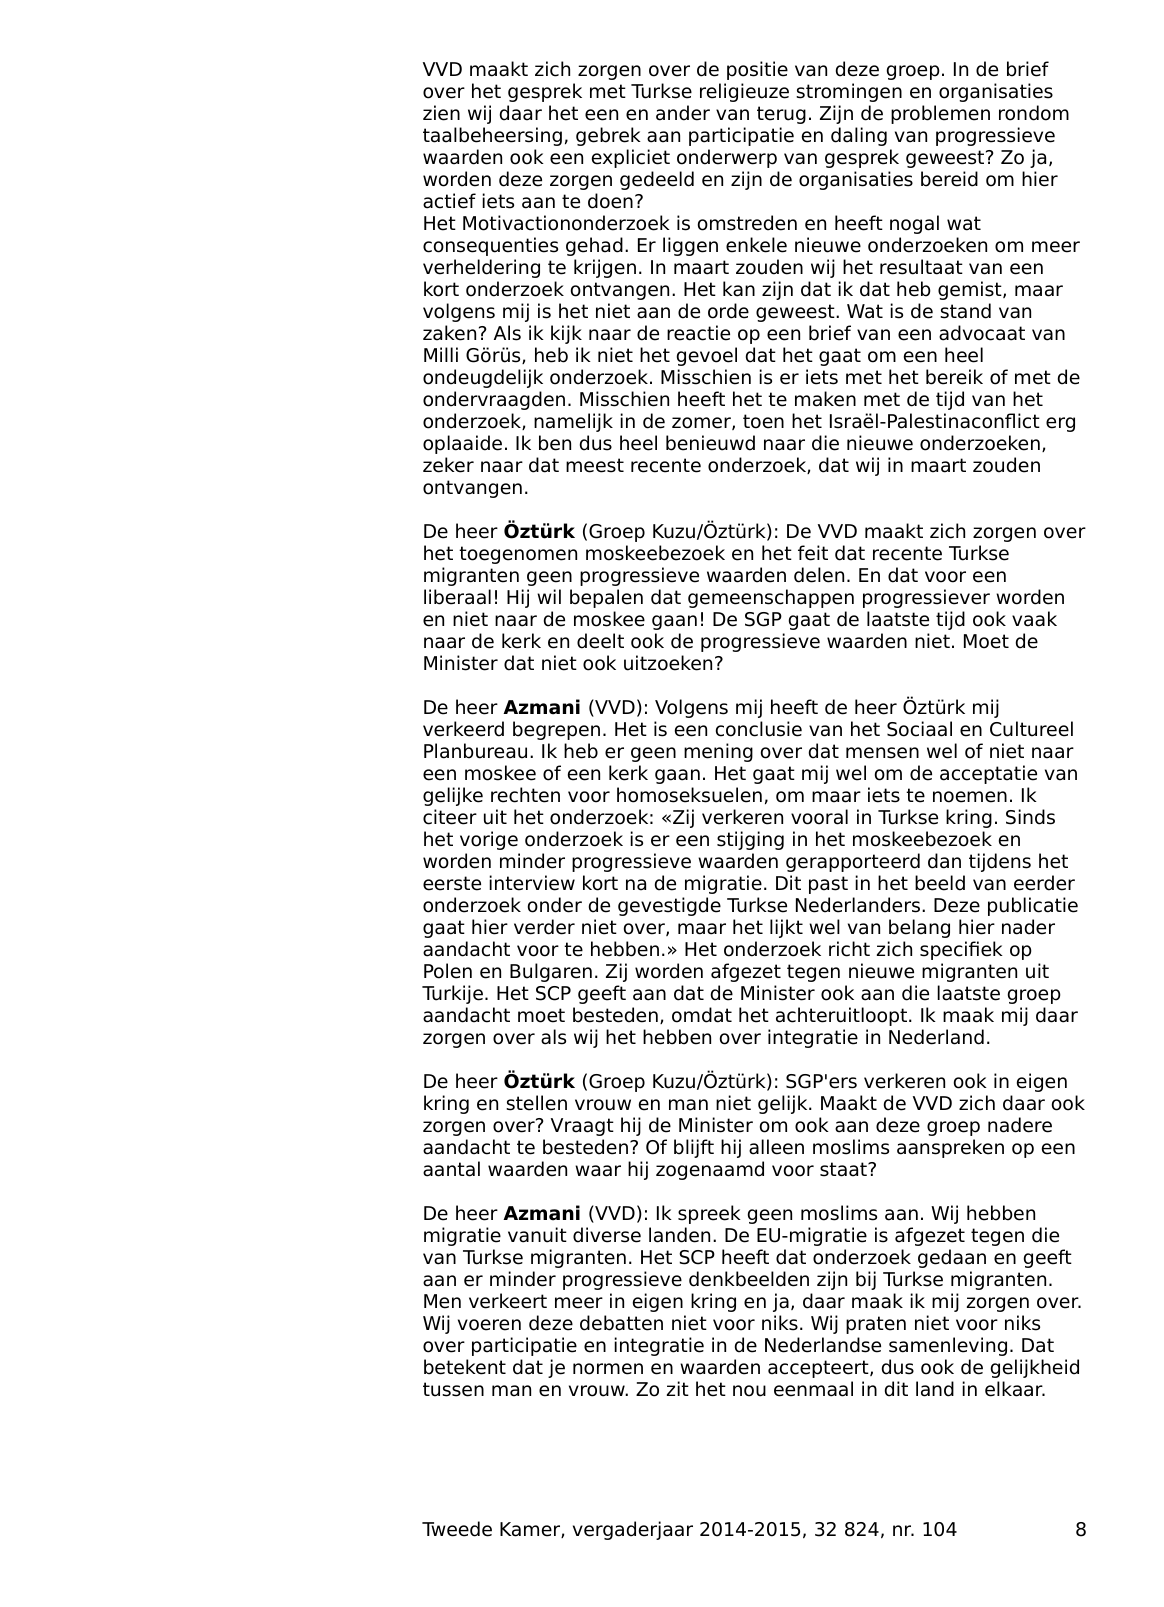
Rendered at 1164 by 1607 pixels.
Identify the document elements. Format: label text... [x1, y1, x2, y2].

text De heer Azmani (VVD): Volgens mij heeft de heer Öztürk mij verkeerd begrepen. Het is een conclusie van het Sociaal en Cultureel Planbureau. Ik heb er geen mening over dat mensen wel of niet naar een moskee of een kerk gaan. Het gaat mij wel om de acceptatie van gelijke rechten voor homoseksuelen, om maar iets te noemen. Ik citeer uit het onderzoek: «Zij verkeren vooral in Turkse kring. Sinds het vorige onderzoek is er een stijging in het moskeebezoek en worden minder progressieve waarden gerapporteerd dan tijdens het eerste interview kort na de migratie. Dit past in het beeld van eerder onderzoek onder de gevestigde Turkse Nederlanders. Deze publicatie gaat hier verder niet over, maar het lijkt wel van belang hier nader aandacht voor te hebben.» Het onderzoek richt zich specifiek op Polen en Bulgaren. Zij worden afgezet tegen nieuwe migranten uit Turkije. Het SCP geeft aan dat de Minister ook aan die laatste groep aandacht moet besteden, omdat het achteruitloopt. Ik maak mij daar zorgen over als wij het hebben over integratie in Nederland. [422, 697, 1087, 1048]
text De heer Azmani (VVD): Ik spreek geen moslims aan. Wij hebben migratie vanuit diverse landen. De EU-migratie is afgezet tegen die van Turkse migranten. Het SCP heeft dat onderzoek gedaan en geeft aan er minder progressieve denkbeelden zijn bij Turkse migranten. Men verkeert meer in eigen kring en ja, daar maak ik mij zorgen over. Wij voeren deze debatten niet voor niks. Wij praten niet voor niks over participatie en integratie in de Nederlandse samenleving. Dat betekent dat je normen en waarden accepteert, dus ook de gelijkheid tussen man en vrouw. Zo zit het nou eenmaal in dit land in elkaar. [422, 1203, 1087, 1401]
text VVD maakt zich zorgen over de positie van deze groep. In de brief over het gesprek met Turkse religieuze stromingen en organisaties zien wij daar het een en ander van terug. Zijn de problemen rondom taalbeheersing, gebrek aan participatie en daling van progressieve waarden ook een expliciet onderwerp van gesprek geweest? Zo ja, worden deze zorgen gedeeld en zijn de organisaties bereid om hier actief iets aan te doen? [422, 59, 1087, 213]
text De heer Öztürk (Groep Kuzu/Öztürk): SGP'ers verkeren ook in eigen kring en stellen vrouw en man niet gelijk. Maakt de VVD zich daar ook zorgen over? Vraagt hij de Minister om ook aan deze groep nadere aandacht te besteden? Of blijft hij alleen moslims aanspreken op een aantal waarden waar hij zogenaamd voor staat? [422, 1071, 1087, 1181]
text Het Motivactiononderzoek is omstreden en heeft nogal wat consequenties gehad. Er liggen enkele nieuwe onderzoeken om meer verheldering te krijgen. In maart zouden wij het resultaat van een kort onderzoek ontvangen. Het kan zijn dat ik dat heb gemist, maar volgens mij is het niet aan de orde geweest. Wat is de stand van zaken? Als ik kijk naar de reactie op een brief van een advocaat van Milli Görüs, heb ik niet het gevoel dat het gaat om een heel ondeugdelijk onderzoek. Misschien is er iets met het bereik of met de ondervraagden. Misschien heeft het te maken met de tijd van het onderzoek, namelijk in de zomer, toen het Israël-Palestinaconflict erg oplaaide. Ik ben dus heel benieuwd naar die nieuwe onderzoeken, zeker naar dat meest recente onderzoek, dat wij in maart zouden ontvangen. [422, 213, 1087, 499]
text De heer Öztürk (Groep Kuzu/Öztürk): De VVD maakt zich zorgen over het toegenomen moskeebezoek en het feit dat recente Turkse migranten geen progressieve waarden delen. En dat voor een liberaal! Hij wil bepalen dat gemeenschappen progressiever worden en niet naar de moskee gaan! De SGP gaat de laatste tijd ook vaak naar de kerk en deelt ook de progressieve waarden niet. Moet de Minister dat niet ook uitzoeken? [422, 521, 1087, 675]
